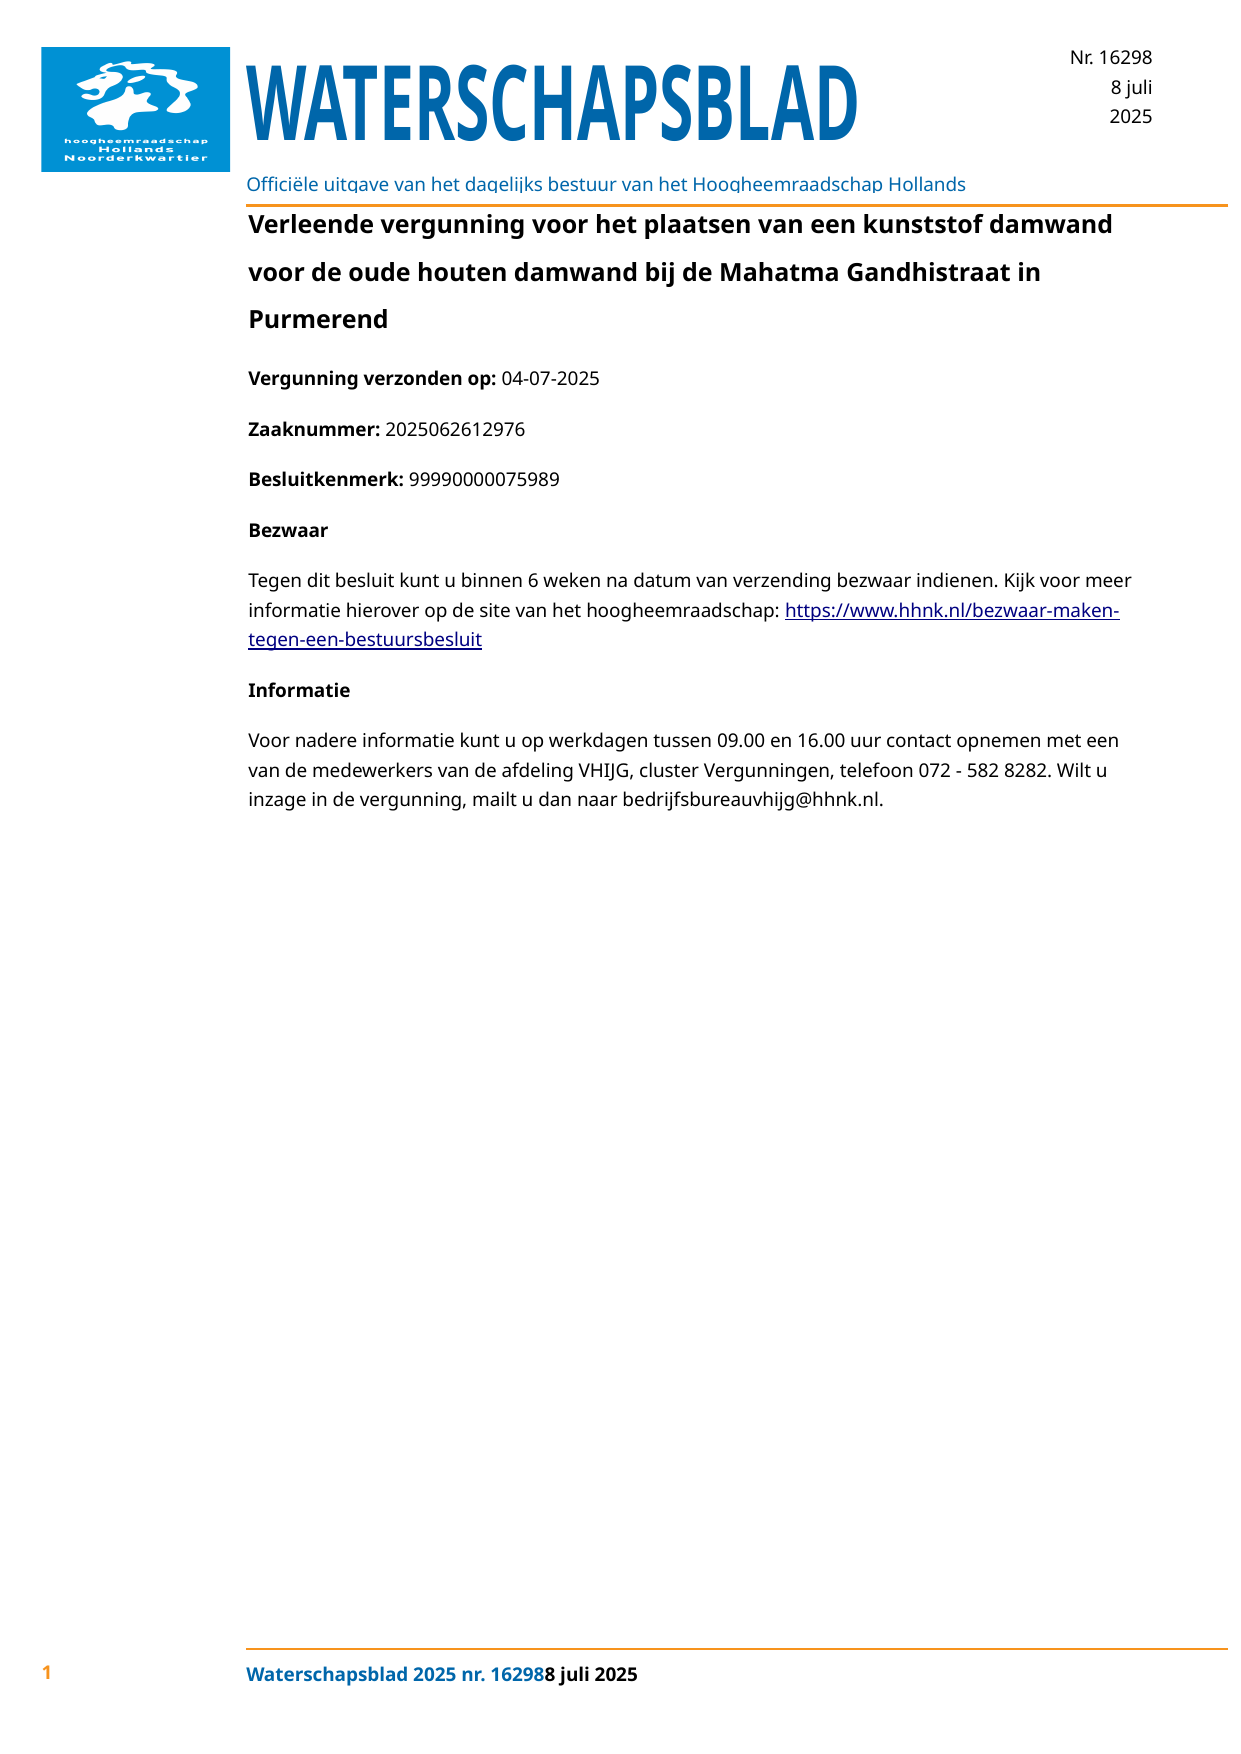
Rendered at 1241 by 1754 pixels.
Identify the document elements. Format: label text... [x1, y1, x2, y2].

text Vergunning verzonden op: 04-07-2025 [248, 366, 1152, 391]
text Informatie [248, 677, 1152, 702]
text Bezwaar [248, 517, 1152, 542]
picture [118, 62, 197, 112]
picture [88, 87, 157, 130]
picture [129, 76, 144, 82]
text Besluitkenmerk: 99990000075989 [248, 466, 1152, 492]
picture [78, 64, 122, 99]
text Zaaknummer: 2025062612976 [248, 416, 1152, 442]
text Tegen dit besluit kunt u binnen 6 weken na datum van verzending bezwaar indienen. Kijk voor meer informatie hierover op de site van het hoogheemraadschap: https://www.hhnk.nl/bezwaar-maken-tegen-een-bestuursbesluit [248, 567, 1152, 652]
text Voor nadere informatie kunt u op werkdagen tussen 09.00 en 16.00 uur contact opnemen met een van de medewerkers van de afdeling VHIJG, cluster Vergunningen, telefoon 072 - 582 8282. Wilt u inzage in de vergunning, mailt u dan naar bedrijfsbureauvhijg@hhnk.nl. [248, 727, 1152, 812]
text Verleende vergunning voor het plaatsen van een kunststof damwand voor de oude houten damwand bij de Mahatma Gandhistraat in Purmerend [248, 207, 1152, 336]
